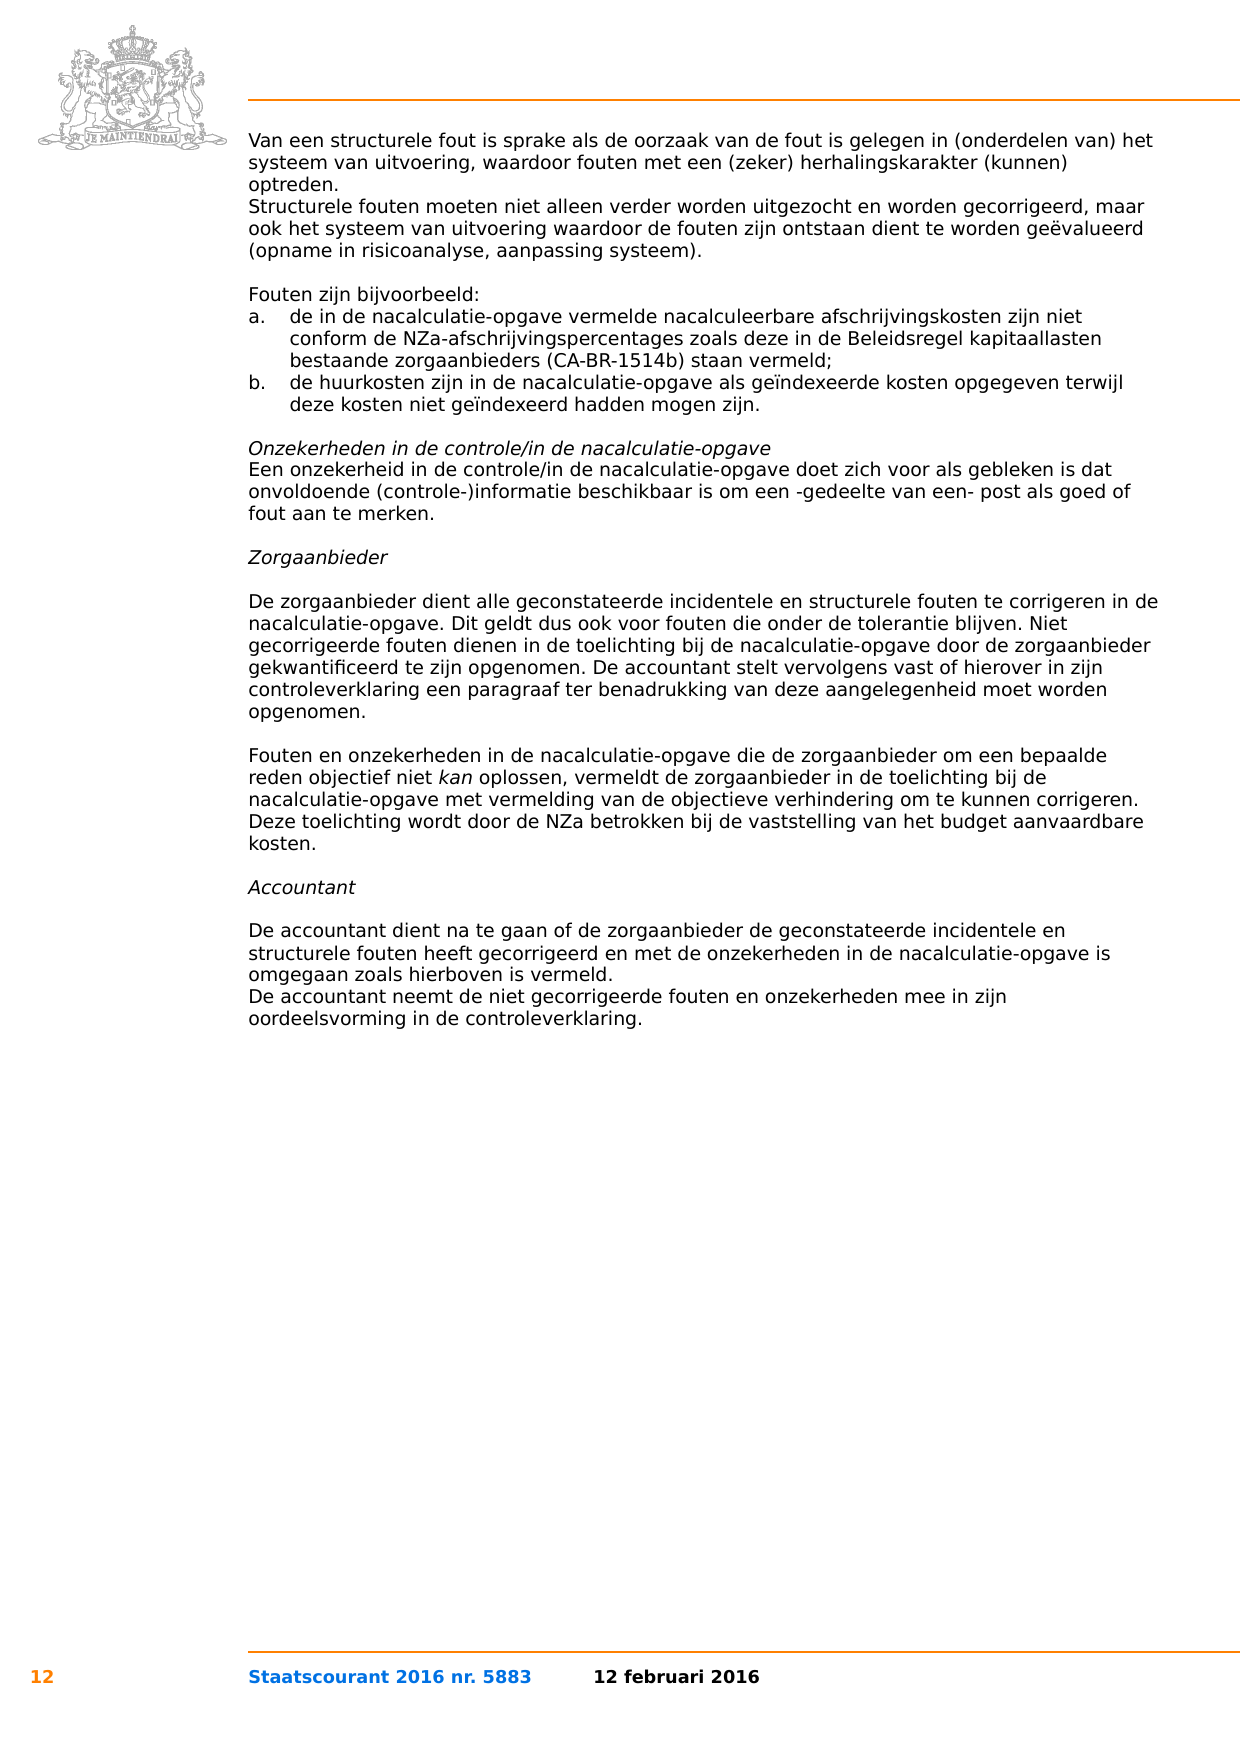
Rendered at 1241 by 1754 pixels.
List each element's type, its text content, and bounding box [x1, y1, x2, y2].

text De accountant dient na te gaan of de zorgaanbieder de geconstateerde incidentele en structurele fouten heeft gecorrigeerd en met de onzekerheden in de nacalculatie-opgave is omgegaan zoals hierboven is vermeld. [248, 920, 1163, 986]
text a. de in de nacalculatie-opgave vermelde nacalculeerbare afschrijvingskosten zijn niet conform de NZa-afschrijvingspercentages zoals deze in de Beleidsregel kapitaallasten bestaande zorgaanbieders (CA-BR-1514b) staan vermeld; [248, 306, 1163, 372]
text Fouten zijn bijvoorbeeld: [248, 284, 1163, 306]
text Onzekerheden in de controle/in de nacalculatie-opgave [248, 437, 1163, 459]
subtitle Zorgaanbieder [248, 547, 1163, 569]
text De zorgaanbieder dient alle geconstateerde incidentele en structurele fouten te corrigeren in de nacalculatie-opgave. Dit geldt dus ook voor fouten die onder de tolerantie blijven. Niet gecorrigeerde fouten dienen in de toelichting bij de nacalculatie-opgave door de zorgaanbieder gekwantificeerd te zijn opgenomen. De accountant stelt vervolgens vast of hierover in zijn controleverklaring een paragraaf ter benadrukking van deze aangelegenheid moet worden opgenomen. [248, 591, 1163, 723]
text Structurele fouten moeten niet alleen verder worden uitgezocht en worden gecorrigeerd, maar ook het systeem van uitvoering waardoor de fouten zijn ontstaan dient te worden geëvalueerd (opname in risicoanalyse, aanpassing systeem). [248, 196, 1163, 262]
text Fouten en onzekerheden in de nacalculatie-opgave die de zorgaanbieder om een bepaalde reden objectief niet kan oplossen, vermeldt de zorgaanbieder in de toelichting bij de nacalculatie-opgave met vermelding van de objectieve verhindering om te kunnen corrigeren. Deze toelichting wordt door de NZa betrokken bij de vaststelling van het budget aanvaardbare kosten. [248, 745, 1163, 855]
text Een onzekerheid in de controle/in de nacalculatie-opgave doet zich voor als gebleken is dat onvoldoende (controle-)informatie beschikbaar is om een -gedeelte van een- post als goed of fout aan te merken. [248, 459, 1163, 525]
text De accountant neemt de niet gecorrigeerde fouten en onzekerheden mee in zijn oordeelsvorming in de controleverklaring. [248, 986, 1163, 1030]
text b. de huurkosten zijn in de nacalculatie-opgave als geïndexeerde kosten opgegeven terwijl deze kosten niet geïndexeerd hadden mogen zijn. [248, 372, 1163, 416]
subtitle Accountant [248, 877, 1163, 898]
picture [38, 25, 227, 150]
text Van een structurele fout is sprake als de oorzaak van de fout is gelegen in (onderdelen van) het systeem van uitvoering, waardoor fouten met een (zeker) herhalingskarakter (kunnen) optreden. [248, 130, 1163, 196]
